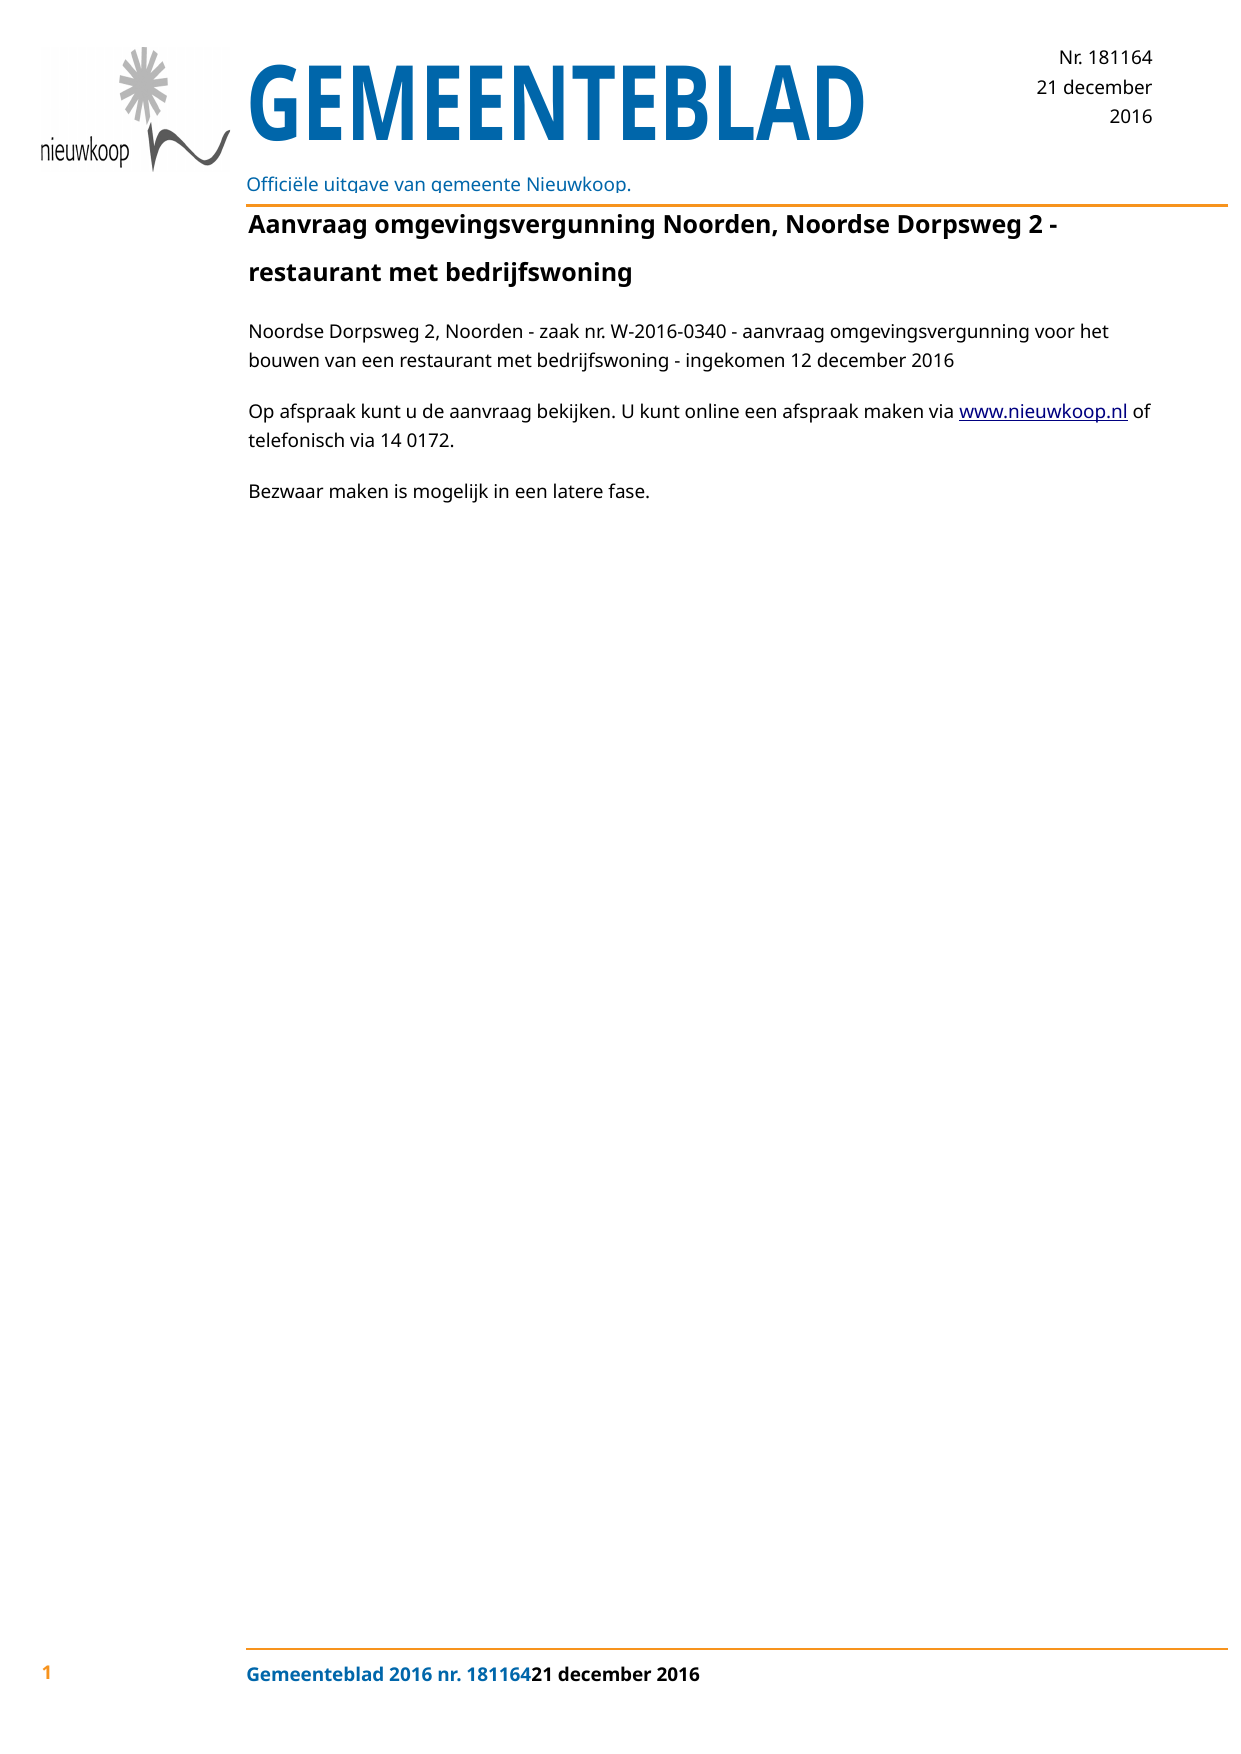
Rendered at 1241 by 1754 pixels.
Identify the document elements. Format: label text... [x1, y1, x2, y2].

picture [41, 47, 231, 172]
text Bezwaar maken is mogelijk in een latere fase. [248, 478, 1152, 504]
text Noordse Dorpsweg 2, Noorden - zaak nr. W-2016-0340 - aanvraag omgevingsvergunning voor het bouwen van een restaurant met bedrijfswoning - ingekomen 12 december 2016 [248, 318, 1152, 373]
text Op afspraak kunt u de aanvraag bekijken. U kunt online een afspraak maken via www.nieuwkoop.nl of telefonisch via 14 0172. [248, 398, 1152, 453]
text Aanvraag omgevingsvergunning Noorden, Noordse Dorpsweg 2 - restaurant met bedrijfswoning [248, 207, 1152, 288]
